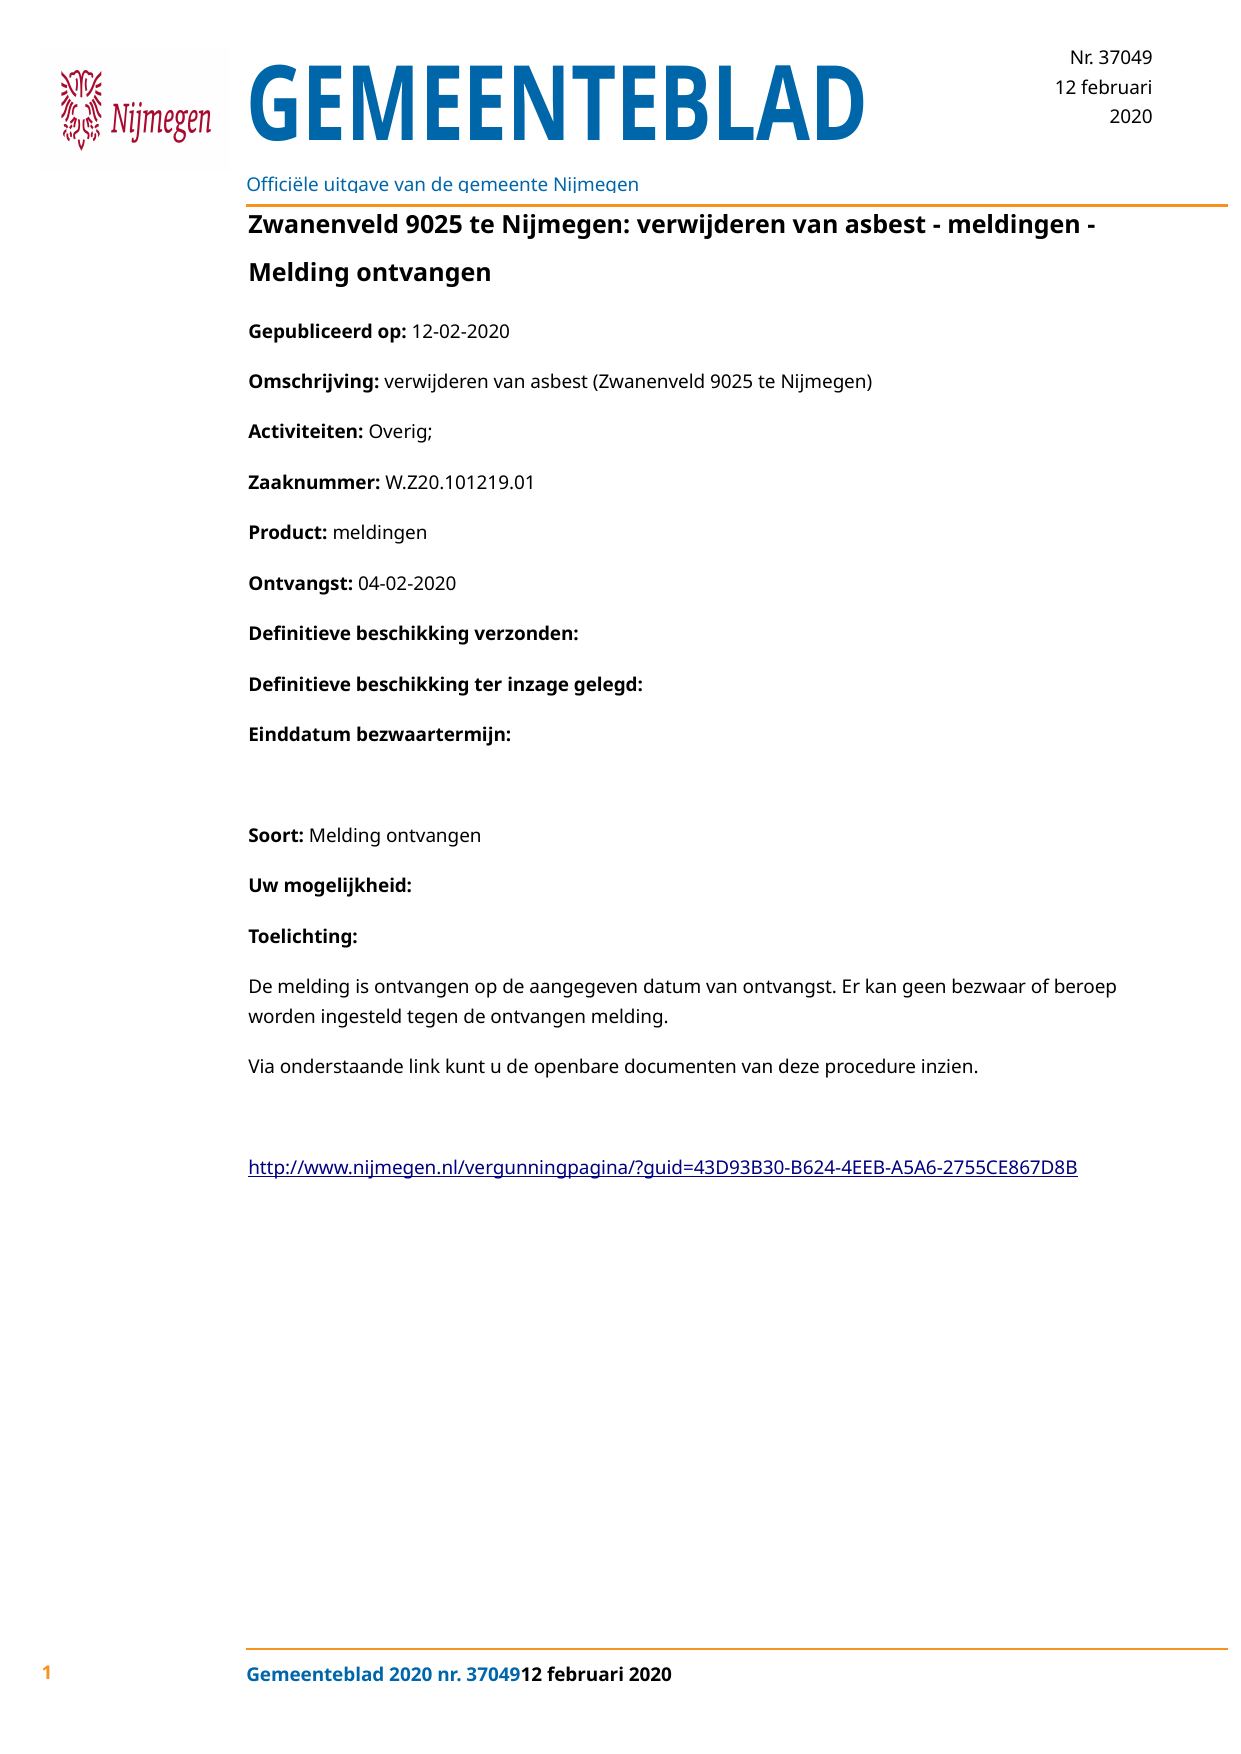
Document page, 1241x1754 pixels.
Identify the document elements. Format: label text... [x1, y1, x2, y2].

text Definitieve beschikking verzonden: [248, 620, 1152, 646]
text Zaaknummer: W.Z20.101219.01 [248, 469, 1152, 495]
text Product: meldingen [248, 519, 1152, 545]
text Toelichting: [248, 923, 1152, 949]
text Ontvangst: 04-02-2020 [248, 570, 1152, 596]
text Via onderstaande link kunt u de openbare documenten van deze procedure inzien. [248, 1053, 1152, 1079]
text Gepubliceerd op: 12-02-2020 [248, 318, 1152, 344]
text Definitieve beschikking ter inzage gelegd: [248, 671, 1152, 697]
text http://www.nijmegen.nl/vergunningpagina/?guid=43D93B30-B624-4EEB-A5A6-2755CE867D8B [248, 1154, 1152, 1180]
picture [41, 47, 231, 172]
text Omschrijving: verwijderen van asbest (Zwanenveld 9025 te Nijmegen) [248, 368, 1152, 394]
text Activiteiten: Overig; [248, 419, 1152, 444]
text Einddatum bezwaartermijn: [248, 721, 1152, 747]
text Soort: Melding ontvangen [248, 822, 1152, 848]
text Zwanenveld 9025 te Nijmegen: verwijderen van asbest - meldingen - Melding ontvangen [248, 207, 1152, 288]
text De melding is ontvangen op de aangegeven datum van ontvangst. Er kan geen bezwaar of beroep worden ingesteld tegen de ontvangen melding. [248, 973, 1152, 1029]
text Uw mogelijkheid: [248, 872, 1152, 898]
